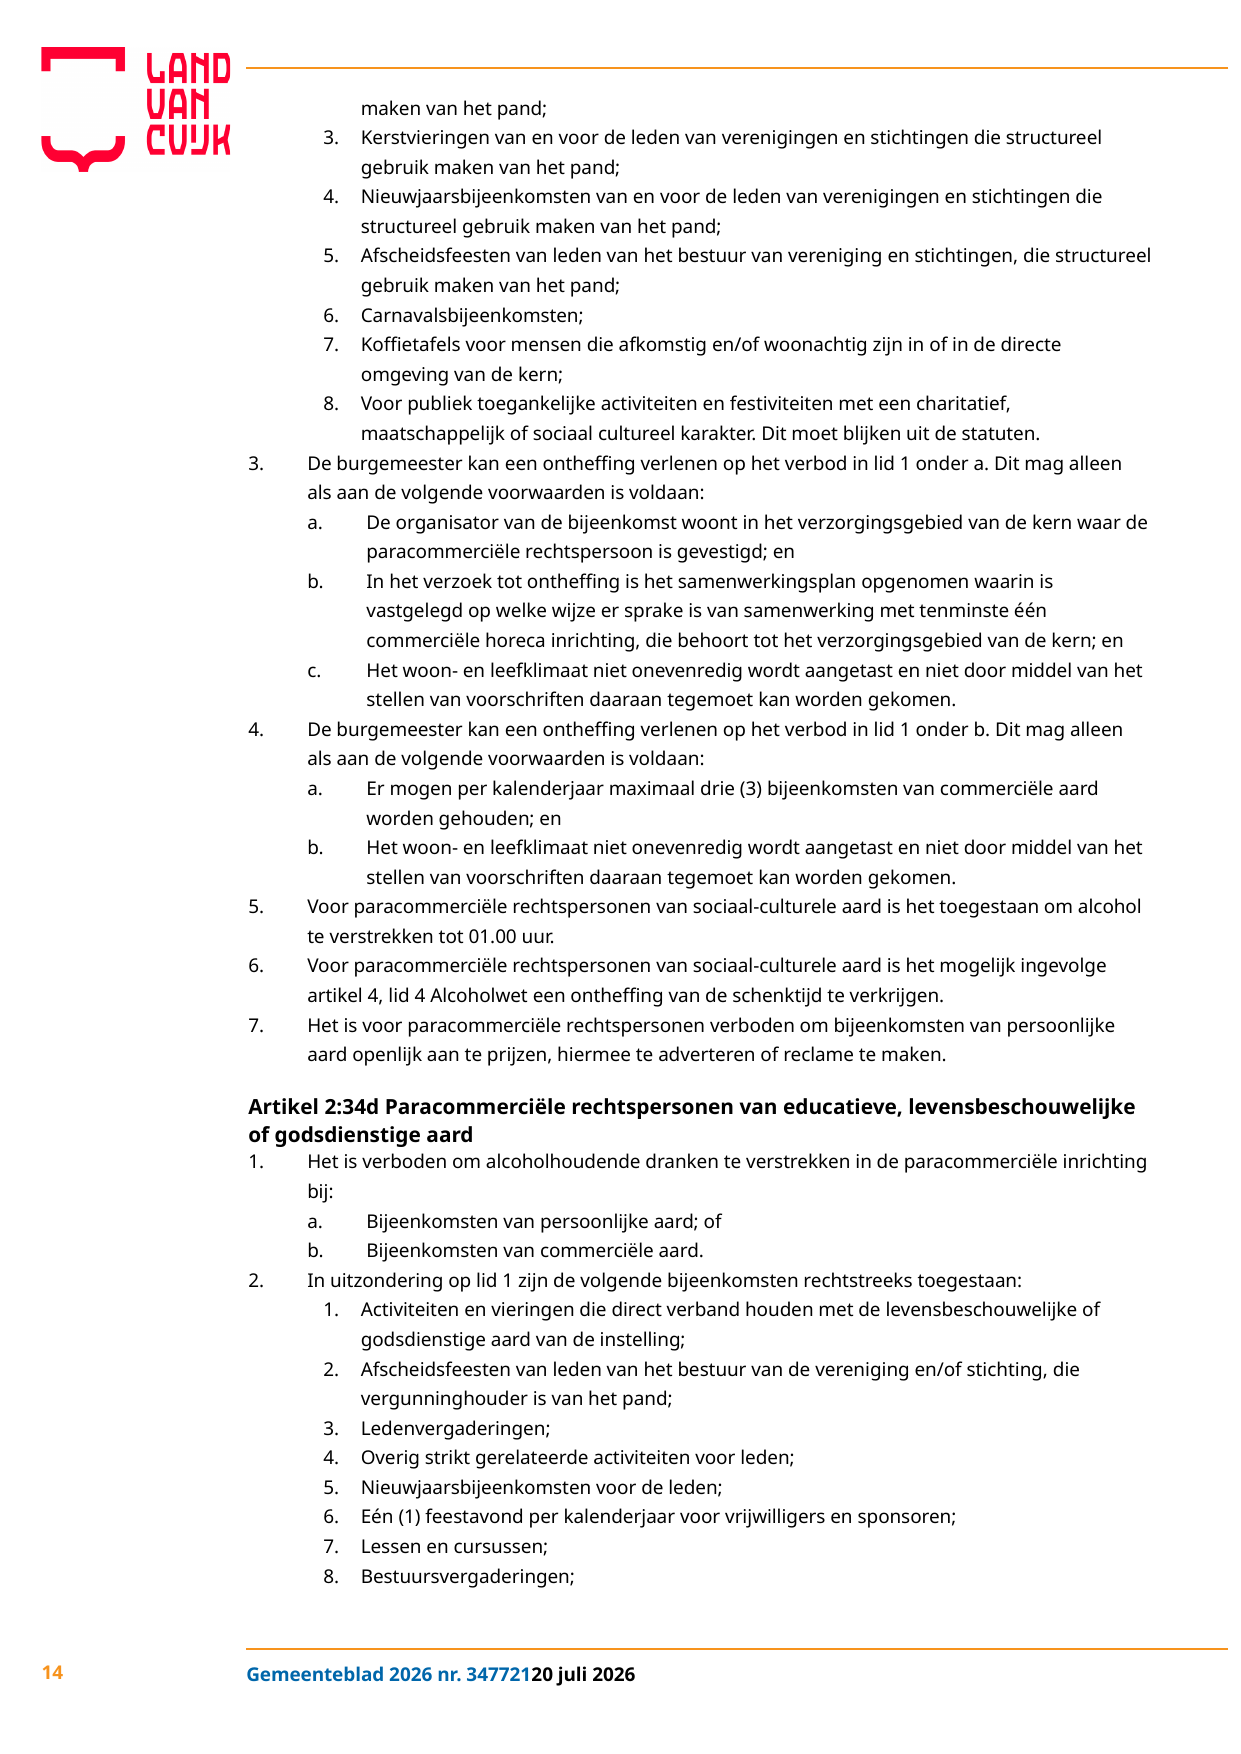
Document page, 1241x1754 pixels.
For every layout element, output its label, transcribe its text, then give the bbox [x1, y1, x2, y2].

list maken van het pand; [323, 95, 1152, 121]
list Het woon- en leefklimaat niet onevenredig wordt aangetast en niet door middel van het stellen van voorschriften daaraan tegemoet kan worden gekomen. [307, 834, 1152, 890]
list Voor publiek toegankelijke activiteiten en festiviteiten met een charitatief, maatschappelijk of sociaal cultureel karakter. Dit moet blijken uit de statuten. [323, 391, 1152, 446]
picture [41, 47, 231, 172]
list Het is voor paracommerciële rechtspersonen verboden om bijeenkomsten van persoonlijke aard openlijk aan te prijzen, hiermee te adverteren of reclame te maken. [248, 1012, 1152, 1067]
list Ledenvergaderingen; [323, 1415, 1152, 1441]
list Afscheidsfeesten van leden van het bestuur van vereniging en stichtingen, die structureel gebruik maken van het pand; [323, 243, 1152, 298]
list Voor paracommerciële rechtspersonen van sociaal-culturele aard is het mogelijk ingevolge artikel 4, lid 4 Alcoholwet een ontheffing van de schenktijd te verkrijgen. [248, 953, 1152, 1008]
list Er mogen per kalenderjaar maximaal drie (3) bijeenkomsten van commerciële aard worden gehouden; en [307, 775, 1152, 831]
list Nieuwjaarsbijeenkomsten van en voor de leden van verenigingen en stichtingen die structureel gebruik maken van het pand; [323, 183, 1152, 239]
list Het is verboden om alcoholhoudende dranken te verstrekken in de paracommerciële inrichting bij: [248, 1149, 1152, 1204]
list Het woon- en leefklimaat niet onevenredig wordt aangetast en niet door middel van het stellen van voorschriften daaraan tegemoet kan worden gekomen. [307, 657, 1152, 712]
list De organisator van de bijeenkomst woont in het verzorgingsgebied van de kern waar de paracommerciële rechtspersoon is gevestigd; en [307, 509, 1152, 564]
list Activiteiten en vieringen die direct verband houden met de levensbeschouwelijke of godsdienstige aard van de instelling; [323, 1297, 1152, 1352]
list In het verzoek tot ontheffing is het samenwerkingsplan opgenomen waarin is vastgelegd op welke wijze er sprake is van samenwerking met tenminste één commerciële horeca inrichting, die behoort tot het verzorgingsgebied van de kern; en [307, 568, 1152, 653]
list De burgemeester kan een ontheffing verlenen op het verbod in lid 1 onder a. Dit mag alleen als aan de volgende voorwaarden is voldaan: [248, 450, 1152, 505]
list De burgemeester kan een ontheffing verlenen op het verbod in lid 1 onder b. Dit mag alleen als aan de volgende voorwaarden is voldaan: [248, 716, 1152, 771]
list Eén (1) feestavond per kalenderjaar voor vrijwilligers en sponsoren; [323, 1504, 1152, 1529]
list Carnavalsbijeenkomsten; [323, 302, 1152, 328]
list Kerstvieringen van en voor de leden van verenigingen en stichtingen die structureel gebruik maken van het pand; [323, 124, 1152, 180]
list Overig strikt gerelateerde activiteiten voor leden; [323, 1444, 1152, 1470]
list In uitzondering op lid 1 zijn de volgende bijeenkomsten rechtstreeks toegestaan: [248, 1267, 1152, 1293]
list Nieuwjaarsbijeenkomsten voor de leden; [323, 1474, 1152, 1500]
list Afscheidsfeesten van leden van het bestuur van de vereniging en/of stichting, die vergunninghouder is van het pand; [323, 1356, 1152, 1411]
list Bestuursvergaderingen; [323, 1563, 1152, 1589]
list Bijeenkomsten van commerciële aard. [307, 1237, 1152, 1263]
text Artikel 2:34d Paracommerciële rechtspersonen van educatieve, levensbeschouwelijke of godsdienstige aard [248, 1092, 1152, 1149]
list Koffietafels voor mensen die afkomstig en/of woonachtig zijn in of in de directe omgeving van de kern; [323, 331, 1152, 387]
list Lessen en cursussen; [323, 1533, 1152, 1559]
list Bijeenkomsten van persoonlijke aard; of [307, 1208, 1152, 1234]
list Voor paracommerciële rechtspersonen van sociaal-culturele aard is het toegestaan om alcohol te verstrekken tot 01.00 uur. [248, 893, 1152, 949]
